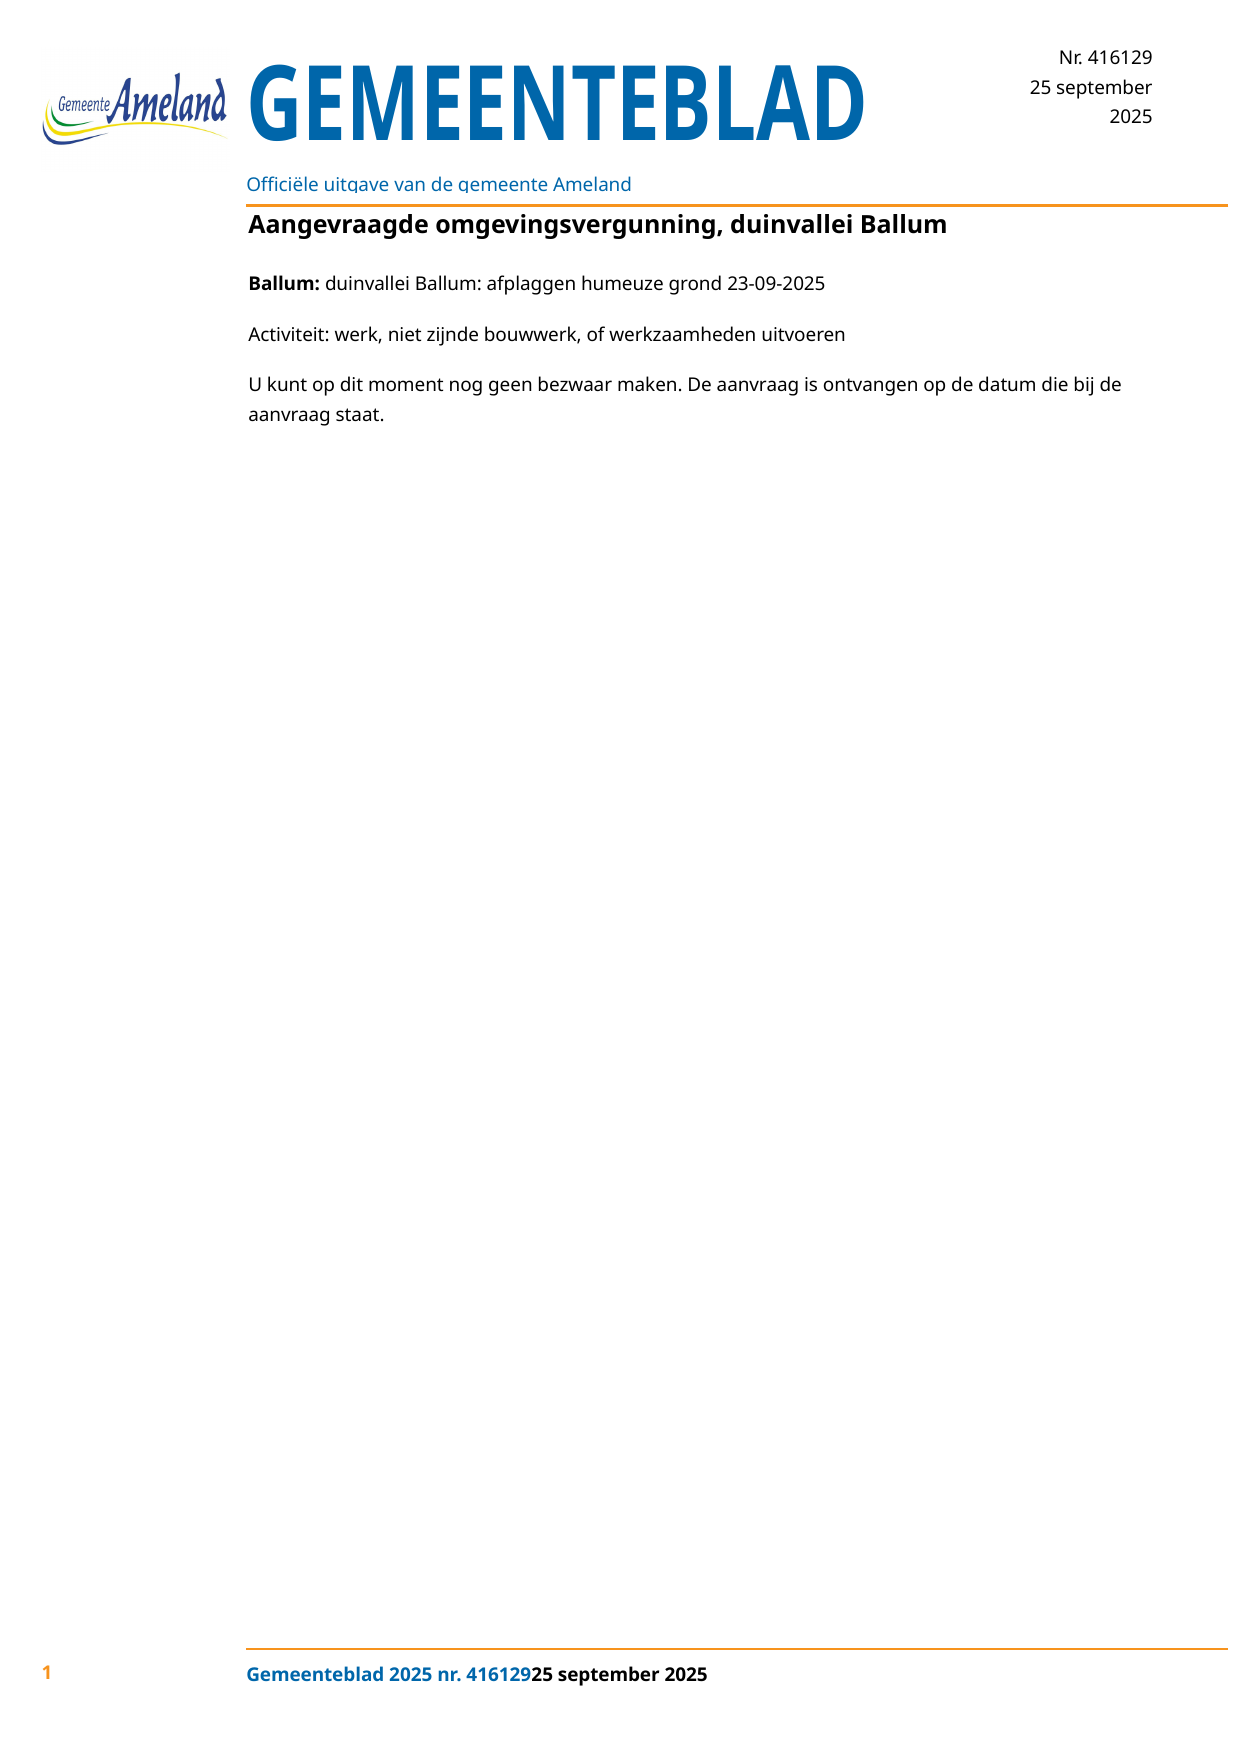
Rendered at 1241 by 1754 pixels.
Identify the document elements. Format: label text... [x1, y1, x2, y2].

text Ballum: duinvallei Ballum: afplaggen humeuze grond 23-09-2025 [248, 270, 1152, 296]
picture [41, 47, 231, 172]
text Aangevraagde omgevingsvergunning, duinvallei Ballum [248, 207, 1152, 241]
text U kunt op dit moment nog geen bezwaar maken. De aanvraag is ontvangen op de datum die bij de aanvraag staat. [248, 371, 1152, 426]
text Activiteit: werk, niet zijnde bouwwerk, of werkzaamheden uitvoeren [248, 321, 1152, 346]
